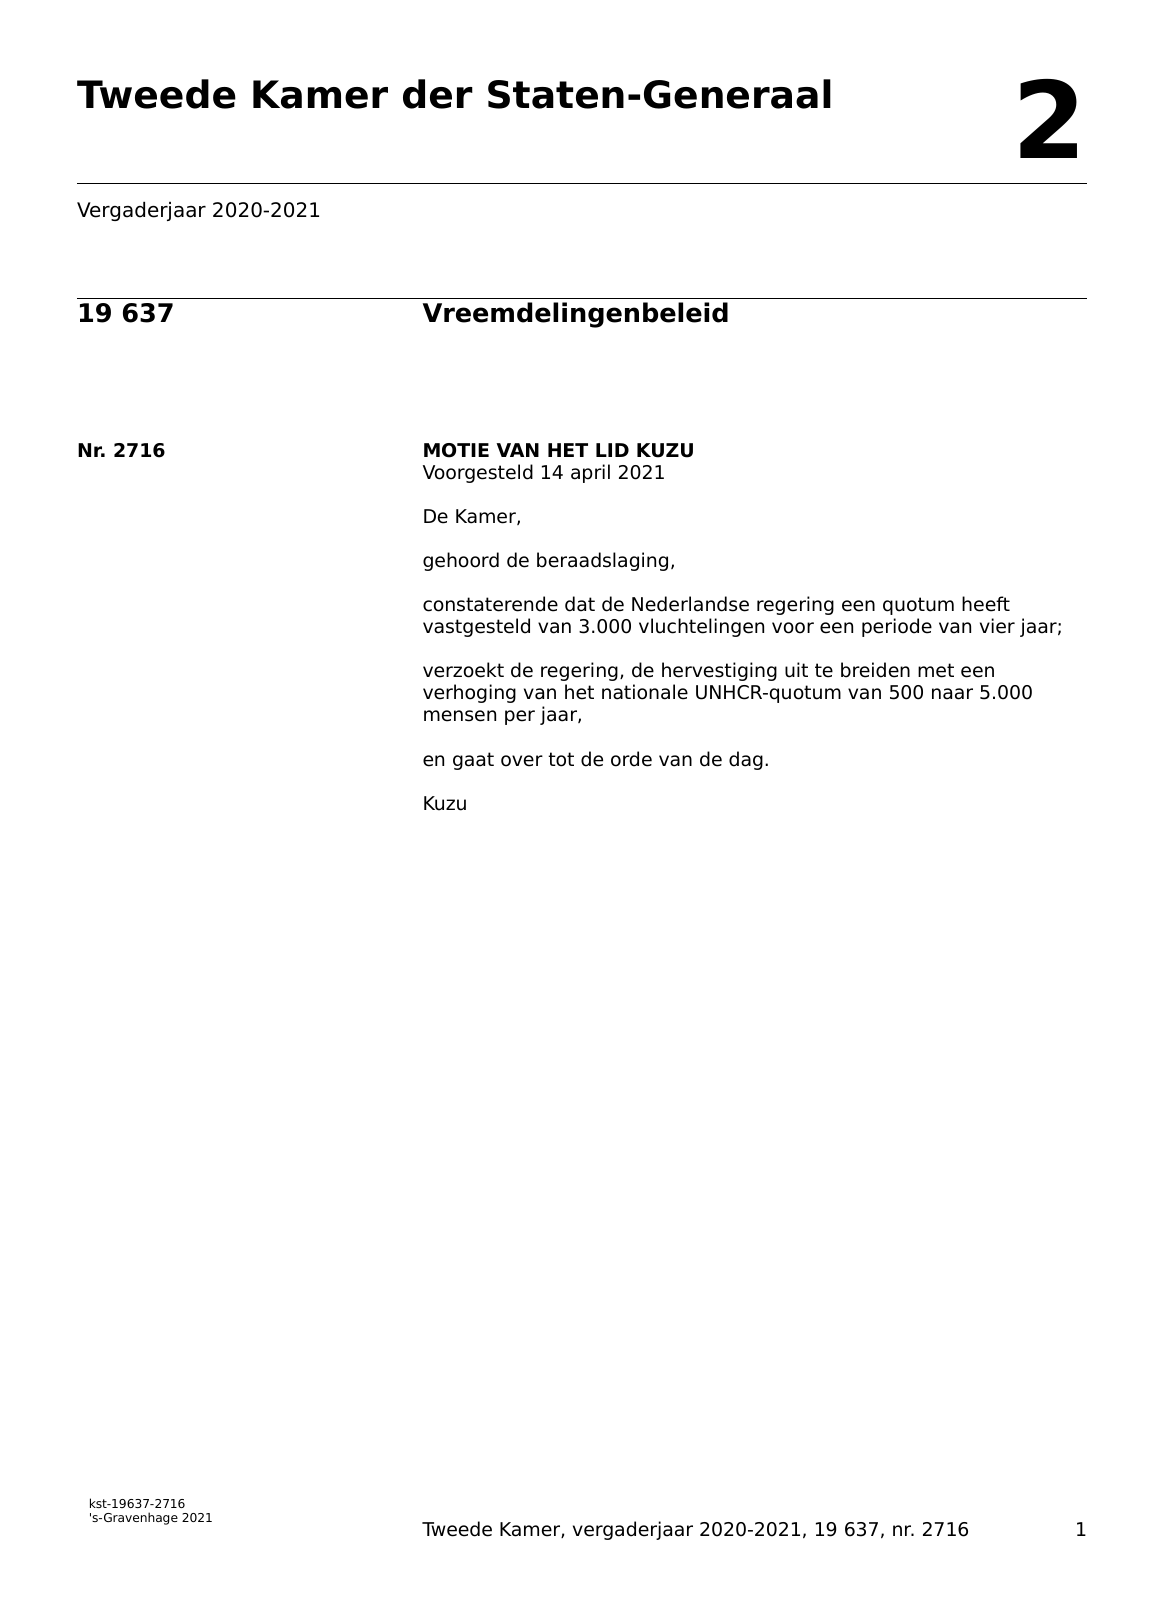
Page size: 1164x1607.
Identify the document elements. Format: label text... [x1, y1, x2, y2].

table_cell Vergaderjaar 2020-2021 [77, 184, 1087, 298]
text verzoekt de regering, de hervestiging uit te breiden met een verhoging van het nationale UNHCR-quotum van 500 naar 5.000 mensen per jaar, [422, 660, 1087, 726]
text constaterende dat de Nederlandse regering een quotum heeft vastgesteld van 3.000 vluchtelingen voor een periode van vier jaar; [422, 594, 1087, 638]
table_header Tweede Kamer der Staten-Generaal [77, 59, 886, 183]
table_header 2 [886, 59, 1087, 183]
text De Kamer, [422, 506, 1087, 528]
text Voorgesteld 14 april 2021 [422, 462, 1087, 484]
subtitle 19 637 Vreemdelingenbeleid [77, 299, 1087, 329]
text gehoord de beraadslaging, [422, 550, 1087, 572]
subtitle Nr. 2716 MOTIE VAN HET LID KUZU [77, 440, 1087, 462]
text en gaat over tot de orde van de dag. [422, 748, 1087, 770]
text kst-19637-2716 [88, 1497, 323, 1511]
text Kuzu [422, 793, 1087, 814]
text 's-Gravenhage 2021 [88, 1511, 323, 1525]
